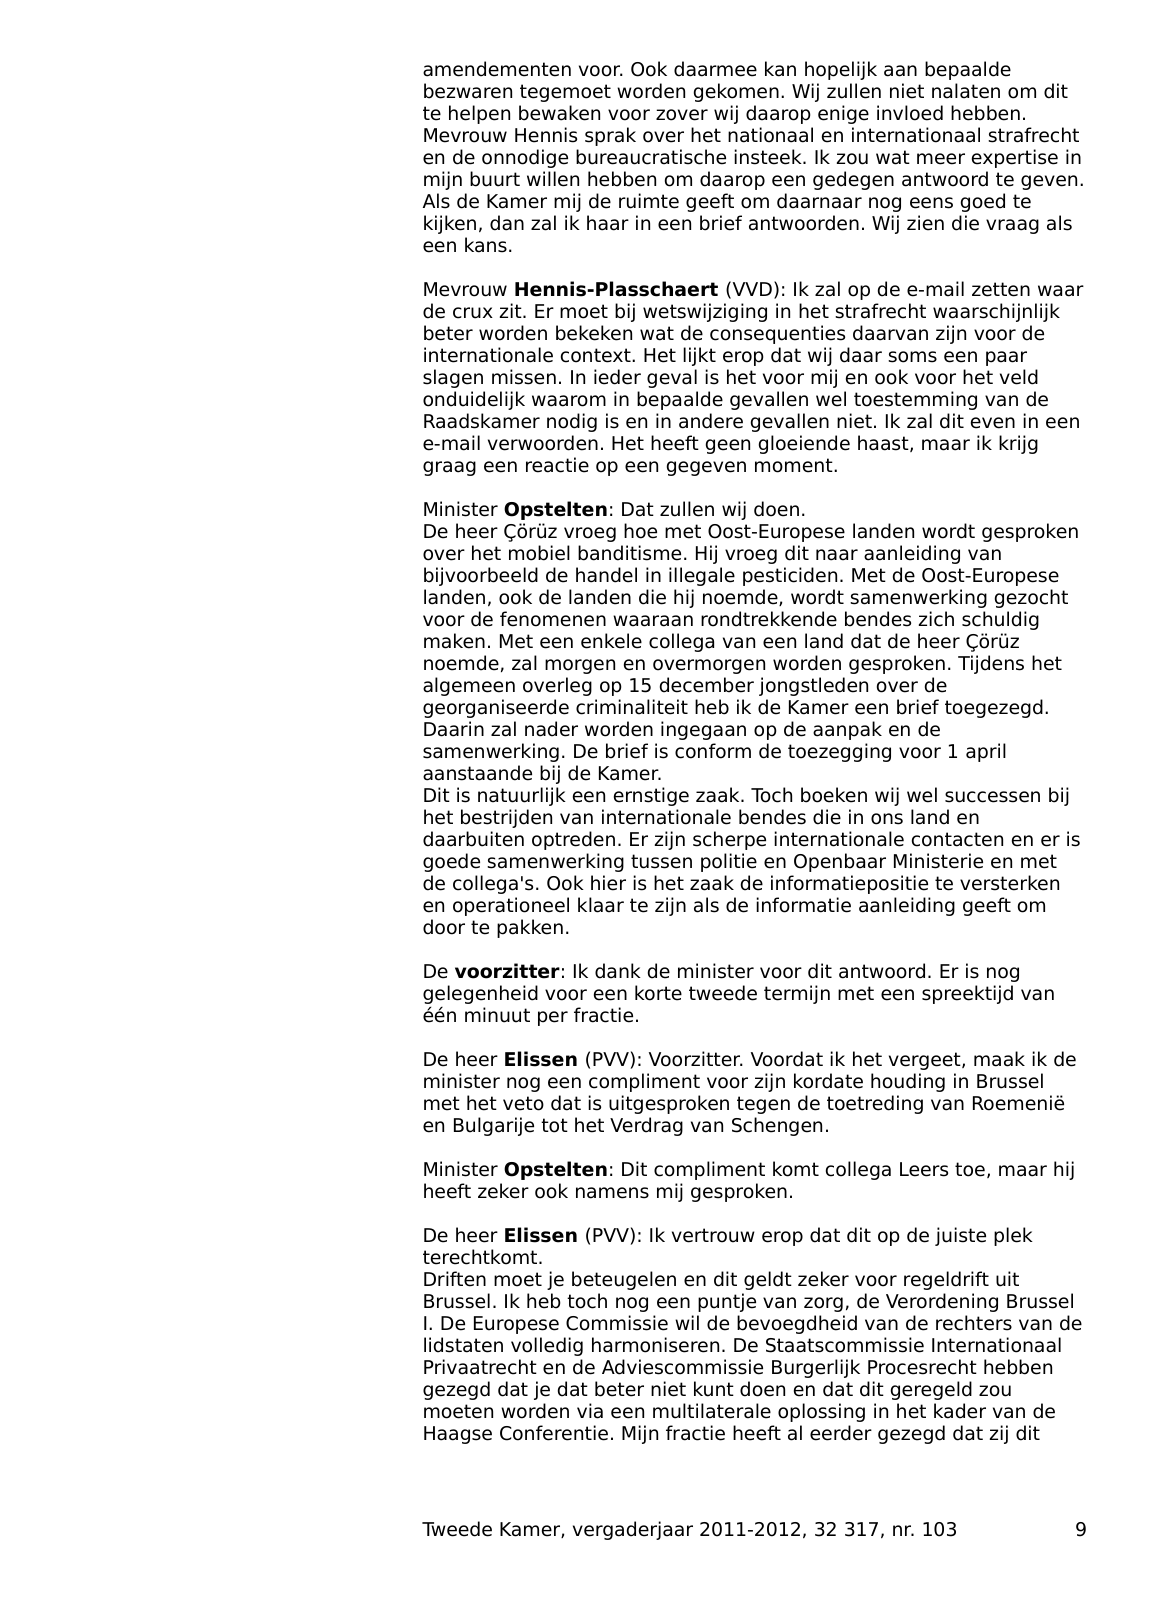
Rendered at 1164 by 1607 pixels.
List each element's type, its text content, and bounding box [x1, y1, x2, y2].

text De heer Elissen (PVV): Ik vertrouw erop dat dit op de juiste plek terechtkomt. [422, 1225, 1087, 1269]
text De heer Çörüz vroeg hoe met Oost-Europese landen wordt gesproken over het mobiel banditisme. Hij vroeg dit naar aanleiding van bijvoorbeeld de handel in illegale pesticiden. Met de Oost-Europese landen, ook de landen die hij noemde, wordt samenwerking gezocht voor de fenomenen waaraan rondtrekkende bendes zich schuldig maken. Met een enkele collega van een land dat de heer Çörüz noemde, zal morgen en overmorgen worden gesproken. Tijdens het algemeen overleg op 15 december jongstleden over de georganiseerde criminaliteit heb ik de Kamer een brief toegezegd. Daarin zal nader worden ingegaan op de aanpak en de samenwerking. De brief is conform de toezegging voor 1 april aanstaande bij de Kamer. [422, 521, 1087, 785]
text De heer Elissen (PVV): Voorzitter. Voordat ik het vergeet, maak ik de minister nog een compliment voor zijn kordate houding in Brussel met het veto dat is uitgesproken tegen de toetreding van Roemenië en Bulgarije tot het Verdrag van Schengen. [422, 1049, 1087, 1137]
text De voorzitter: Ik dank de minister voor dit antwoord. Er is nog gelegenheid voor een korte tweede termijn met een spreektijd van één minuut per fractie. [422, 961, 1087, 1027]
text amendementen voor. Ook daarmee kan hopelijk aan bepaalde bezwaren tegemoet worden gekomen. Wij zullen niet nalaten om dit te helpen bewaken voor zover wij daarop enige invloed hebben. [422, 59, 1087, 125]
text Dit is natuurlijk een ernstige zaak. Toch boeken wij wel successen bij het bestrijden van internationale bendes die in ons land en daarbuiten optreden. Er zijn scherpe internationale contacten en er is goede samenwerking tussen politie en Openbaar Ministerie en met de collega's. Ook hier is het zaak de informatiepositie te versterken en operationeel klaar te zijn als de informatie aanleiding geeft om door te pakken. [422, 785, 1087, 939]
text Mevrouw Hennis sprak over het nationaal en internationaal strafrecht en de onnodige bureaucratische insteek. Ik zou wat meer expertise in mijn buurt willen hebben om daarop een gedegen antwoord te geven. Als de Kamer mij de ruimte geeft om daarnaar nog eens goed te kijken, dan zal ik haar in een brief antwoorden. Wij zien die vraag als een kans. [422, 125, 1087, 257]
text Minister Opstelten: Dit compliment komt collega Leers toe, maar hij heeft zeker ook namens mij gesproken. [422, 1159, 1087, 1203]
text Minister Opstelten: Dat zullen wij doen. [422, 499, 1087, 521]
text Mevrouw Hennis-Plasschaert (VVD): Ik zal op de e-mail zetten waar de crux zit. Er moet bij wetswijziging in het strafrecht waarschijnlijk beter worden bekeken wat de consequenties daarvan zijn voor de internationale context. Het lijkt erop dat wij daar soms een paar slagen missen. In ieder geval is het voor mij en ook voor het veld onduidelijk waarom in bepaalde gevallen wel toestemming van de Raadskamer nodig is en in andere gevallen niet. Ik zal dit even in een e-mail verwoorden. Het heeft geen gloeiende haast, maar ik krijg graag een reactie op een gegeven moment. [422, 279, 1087, 477]
text Driften moet je beteugelen en dit geldt zeker voor regeldrift uit Brussel. Ik heb toch nog een puntje van zorg, de Verordening Brussel I. De Europese Commissie wil de bevoegdheid van de rechters van de lidstaten volledig harmoniseren. De Staatscommissie Internationaal Privaatrecht en de Adviescommissie Burgerlijk Procesrecht hebben gezegd dat je dat beter niet kunt doen en dat dit geregeld zou moeten worden via een multilaterale oplossing in het kader van de Haagse Conferentie. Mijn fractie heeft al eerder gezegd dat zij dit [422, 1269, 1087, 1445]
